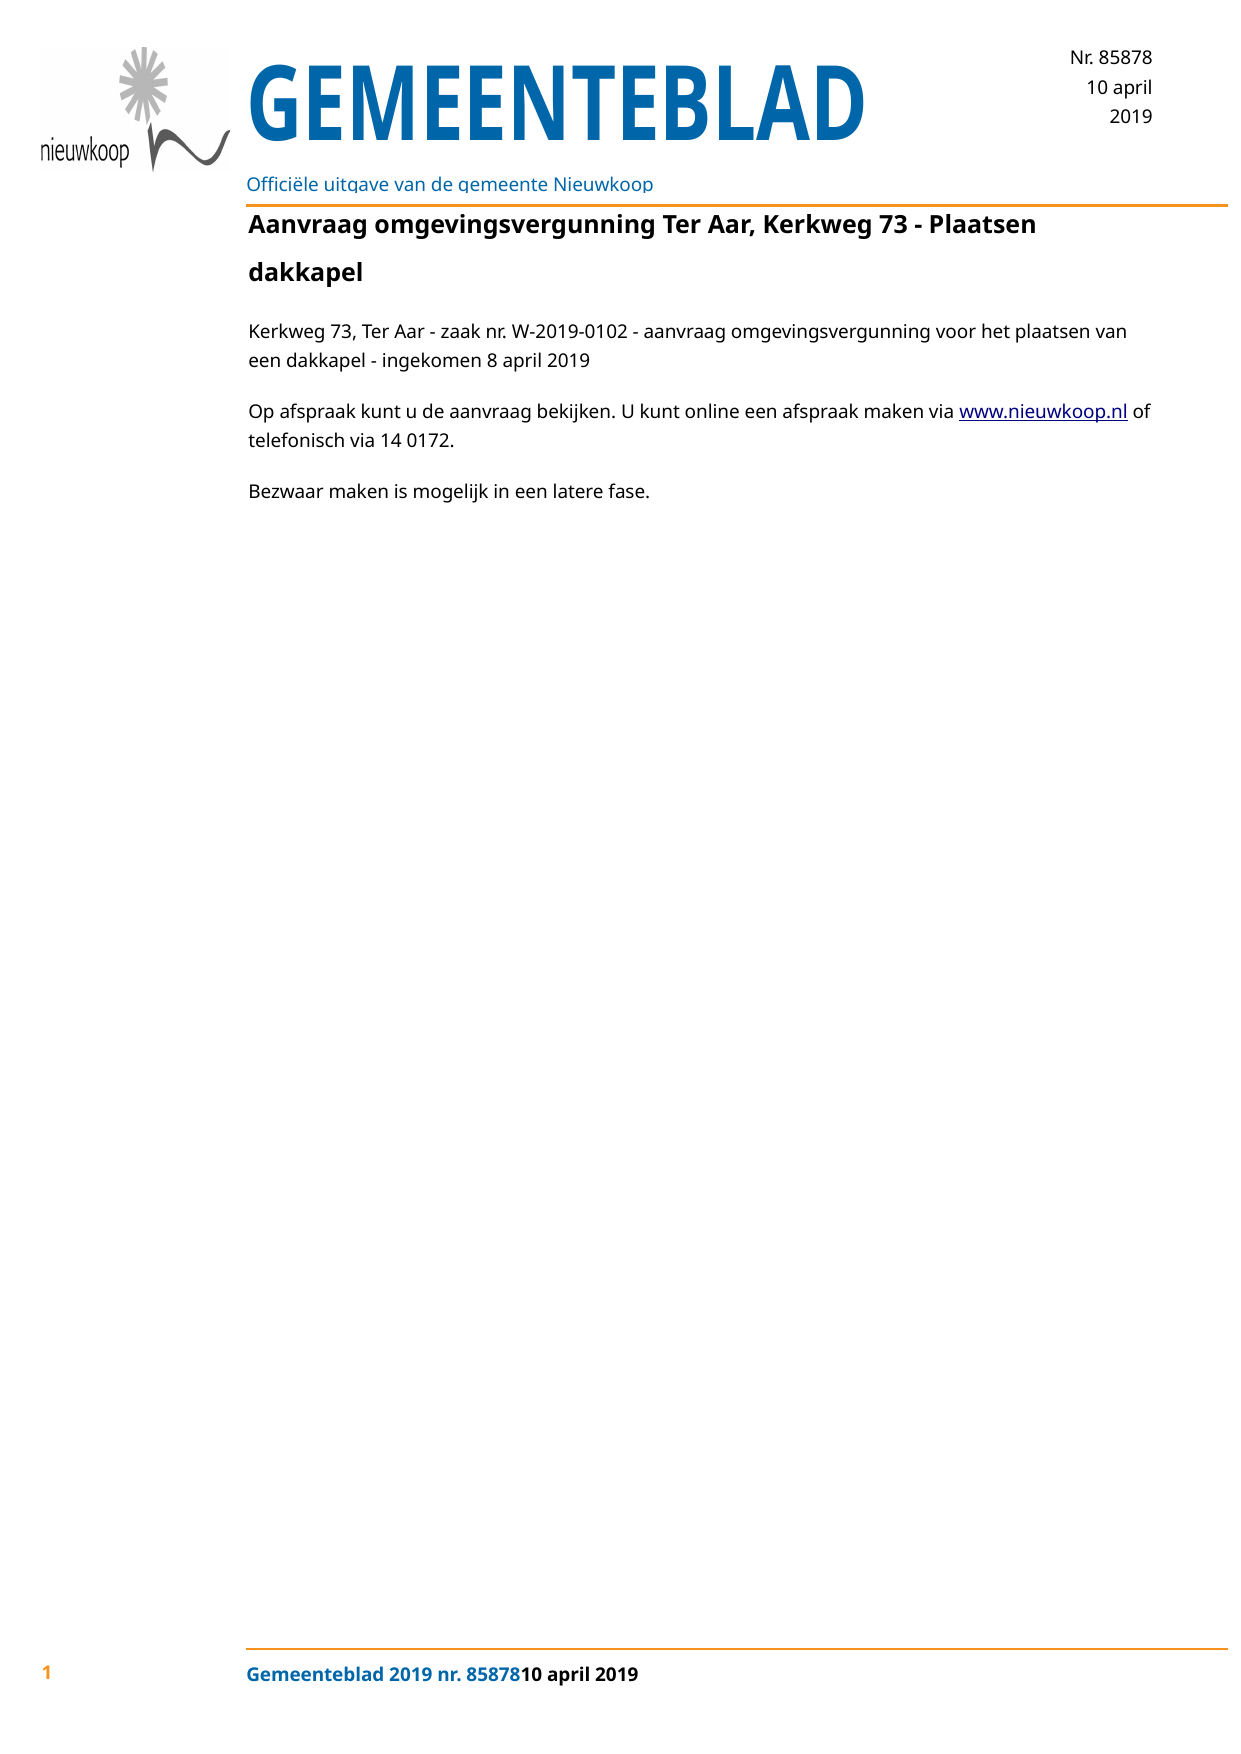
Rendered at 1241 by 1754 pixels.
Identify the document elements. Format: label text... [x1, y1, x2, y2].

text Kerkweg 73, Ter Aar - zaak nr. W-2019-0102 - aanvraag omgevingsvergunning voor het plaatsen van een dakkapel - ingekomen 8 april 2019 [248, 318, 1152, 373]
picture [41, 47, 231, 172]
text Bezwaar maken is mogelijk in een latere fase. [248, 478, 1152, 504]
text Op afspraak kunt u de aanvraag bekijken. U kunt online een afspraak maken via www.nieuwkoop.nl of telefonisch via 14 0172. [248, 398, 1152, 453]
text Aanvraag omgevingsvergunning Ter Aar, Kerkweg 73 - Plaatsen dakkapel [248, 207, 1152, 288]
